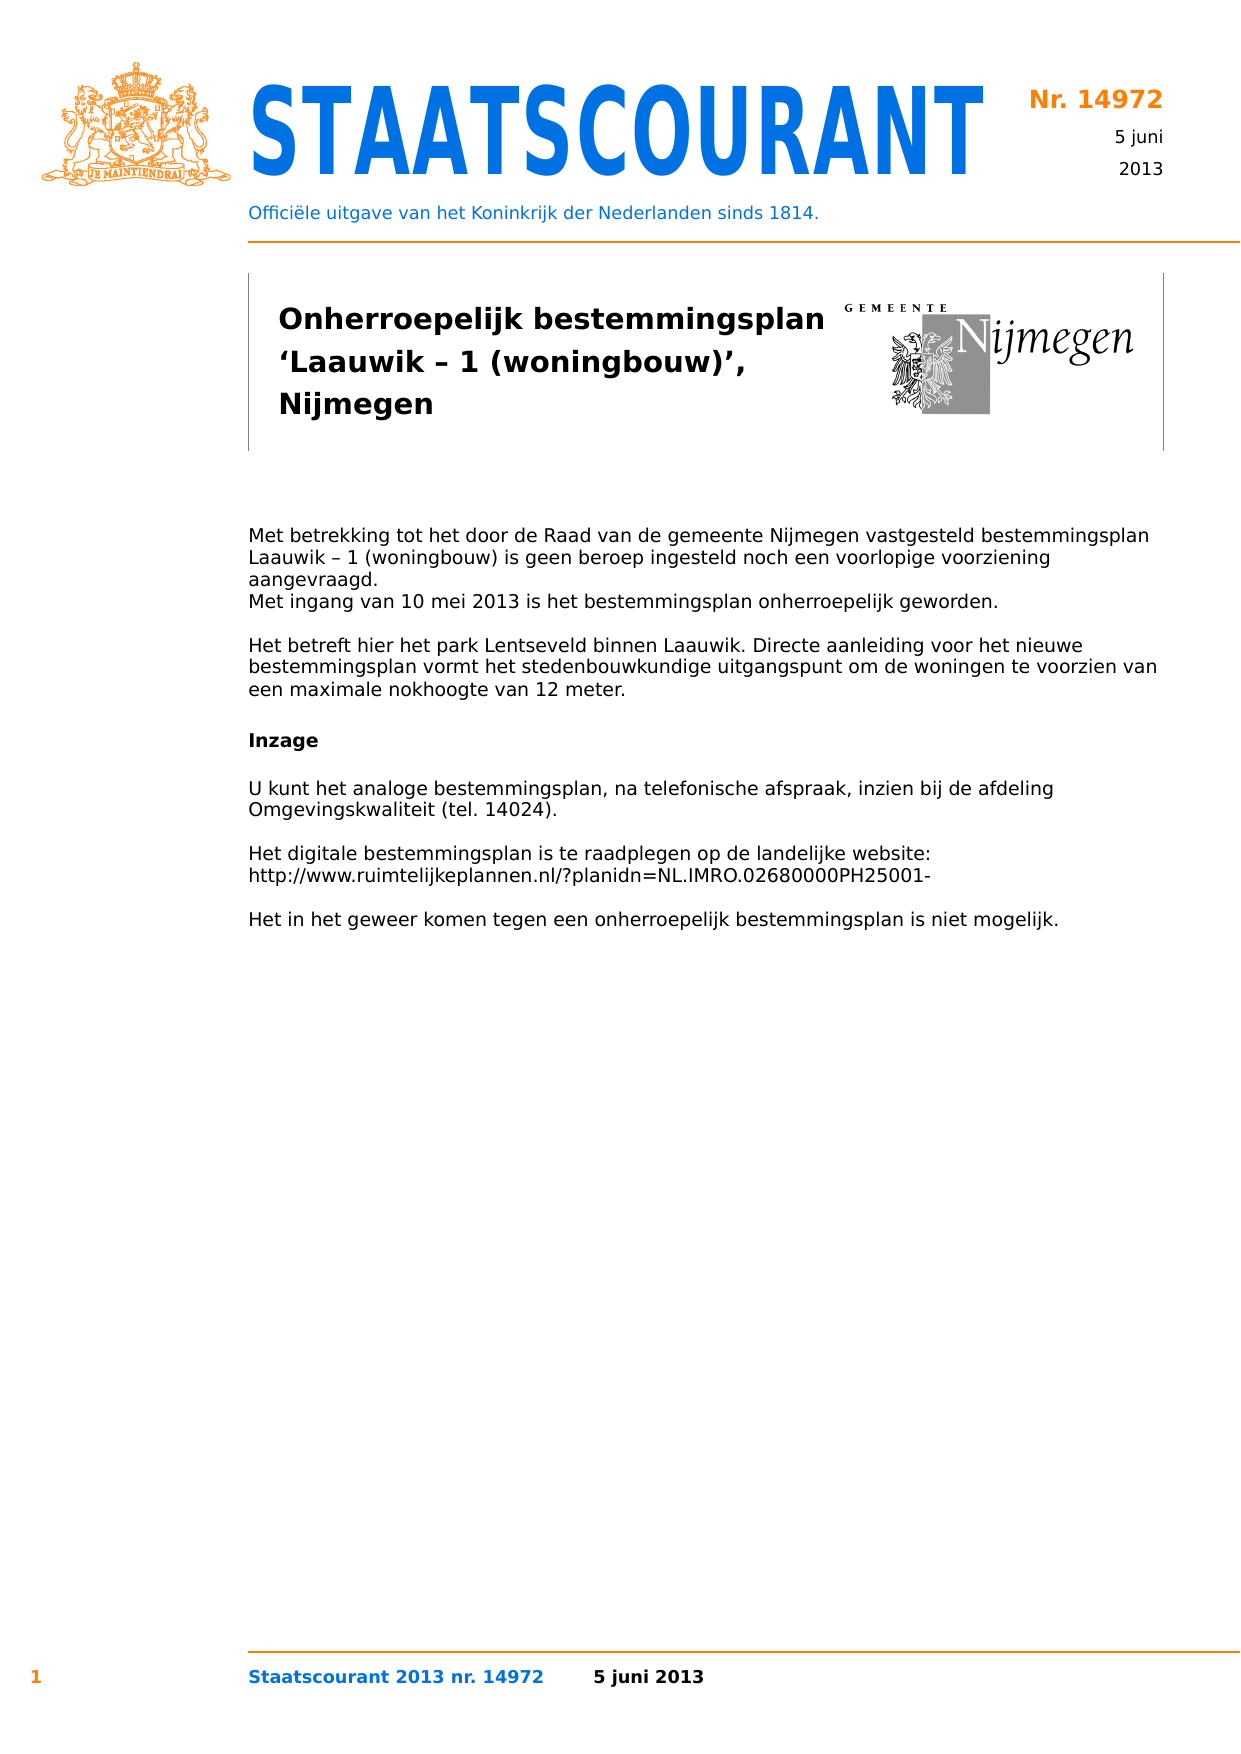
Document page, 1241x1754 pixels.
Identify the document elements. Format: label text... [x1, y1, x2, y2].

text Het in het geweer komen tegen een onherroepelijk bestemmingsplan is niet mogelijk. [248, 909, 1163, 931]
text Het betreft hier het park Lentseveld binnen Laauwik. Directe aanleiding voor het nieuwe bestemmingsplan vormt het stedenbouwkundige uitgangspunt om de woningen te voorzien van een maximale nokhoogte van 12 meter. [248, 634, 1163, 700]
text U kunt het analoge bestemmingsplan, na telefonische afspraak, inzien bij de afdeling Omgevingskwaliteit (tel. 14024). [248, 777, 1163, 821]
table_cell 5 juni [998, 121, 1240, 153]
table_header [25, 62, 248, 241]
text Met betrekking tot het door de Raad van de gemeente Nijmegen vastgesteld bestemmingsplan Laauwik – 1 (woningbouw) is geen beroep ingesteld noch een voorlopige voorziening aangevraagd. [248, 525, 1163, 591]
table_header Nr. 14972 [998, 62, 1240, 121]
picture [844, 302, 1134, 415]
table_cell 2013 [998, 153, 1240, 203]
table_header STAATSCOURANT [248, 62, 998, 203]
table_cell Officiële uitgave van het Koninkrijk der Nederlanden sinds 1814. [248, 203, 1240, 241]
text Het digitale bestemmingsplan is te raadplegen op de landelijke website: http://www.ruimtelijkeplannen.nl/?planidn=NL.IMRO.02680000PH25001- [248, 843, 1163, 887]
text Met ingang van 10 mei 2013 is het bestemmingsplan onherroepelijk geworden. [248, 591, 1163, 613]
picture [41, 62, 231, 186]
subtitle Onherroepelijk bestemmingsplan ‘Laauwik – 1 (woningbouw)’, Nijmegen [249, 273, 1163, 451]
subtitle Inzage [248, 730, 1163, 752]
